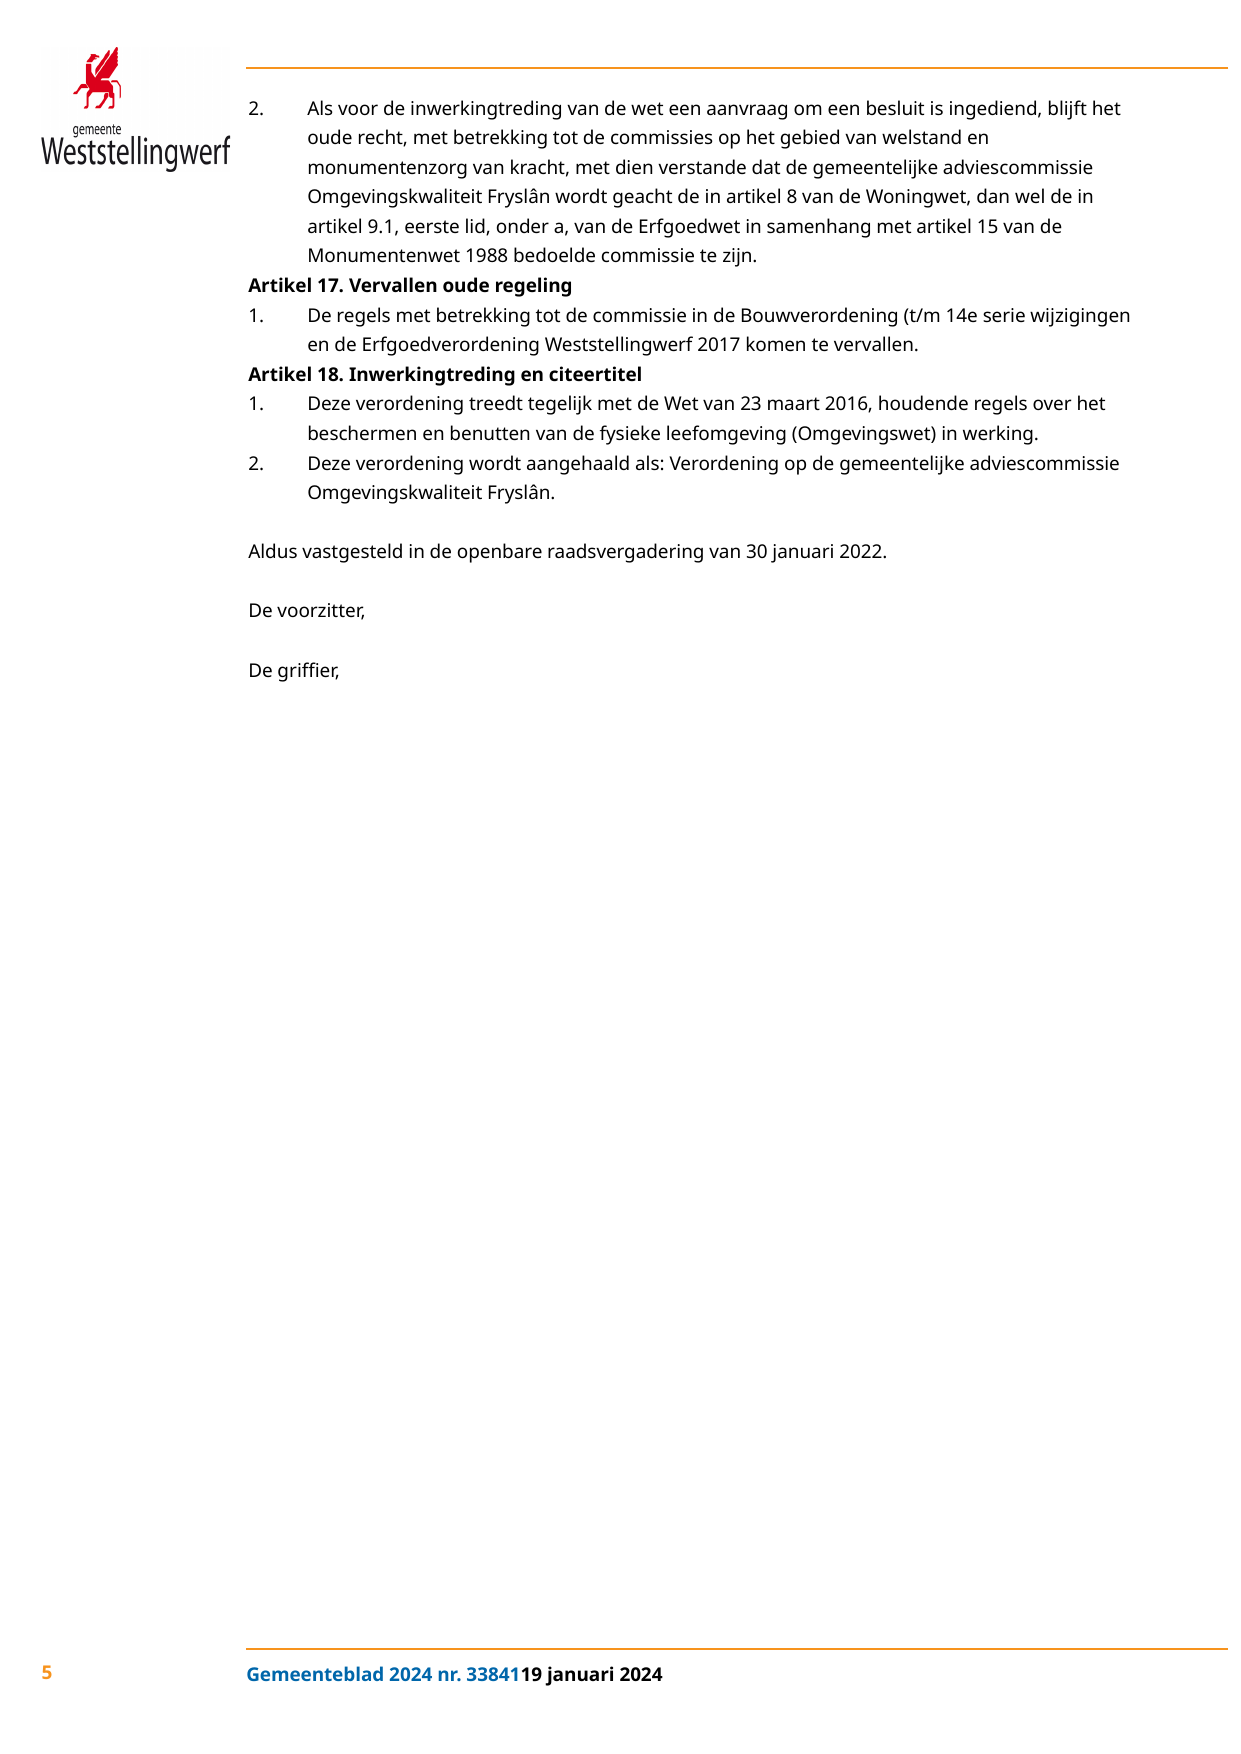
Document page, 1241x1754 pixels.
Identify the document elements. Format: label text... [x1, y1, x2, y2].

text De voorzitter, [248, 598, 1152, 623]
list Als voor de inwerkingtreding van de wet een aanvraag om een besluit is ingediend, blijft het oude recht, met betrekking tot de commissies op het gebied van welstand en monumentenzorg van kracht, met dien verstande dat de gemeentelijke adviescommissie Omgevingskwaliteit Fryslân wordt geacht de in artikel 8 van de Woningwet, dan wel de in artikel 9.1, eerste lid, onder a, van de Erfgoedwet in samenhang met artikel 15 van de Monumentenwet 1988 bedoelde commissie te zijn. [248, 95, 1152, 268]
text Artikel 18. Inwerkingtreding en citeertitel [248, 361, 1152, 387]
picture [41, 47, 231, 172]
text Artikel 17. Vervallen oude regeling [248, 272, 1152, 298]
list Deze verordening wordt aangehaald als: Verordening op de gemeentelijke adviescommissie Omgevingskwaliteit Fryslân. [248, 450, 1152, 505]
list De regels met betrekking tot de commissie in de Bouwverordening (t/m 14e serie wijzigingen en de Erfgoedverordening Weststellingwerf 2017 komen te vervallen. [248, 302, 1152, 357]
text De griffier, [248, 657, 1152, 683]
list Deze verordening treedt tegelijk met de Wet van 23 maart 2016, houdende regels over het beschermen en benutten van de fysieke leefomgeving (Omgevingswet) in werking. [248, 391, 1152, 446]
text Aldus vastgesteld in de openbare raadsvergadering van 30 januari 2022. [248, 538, 1152, 564]
